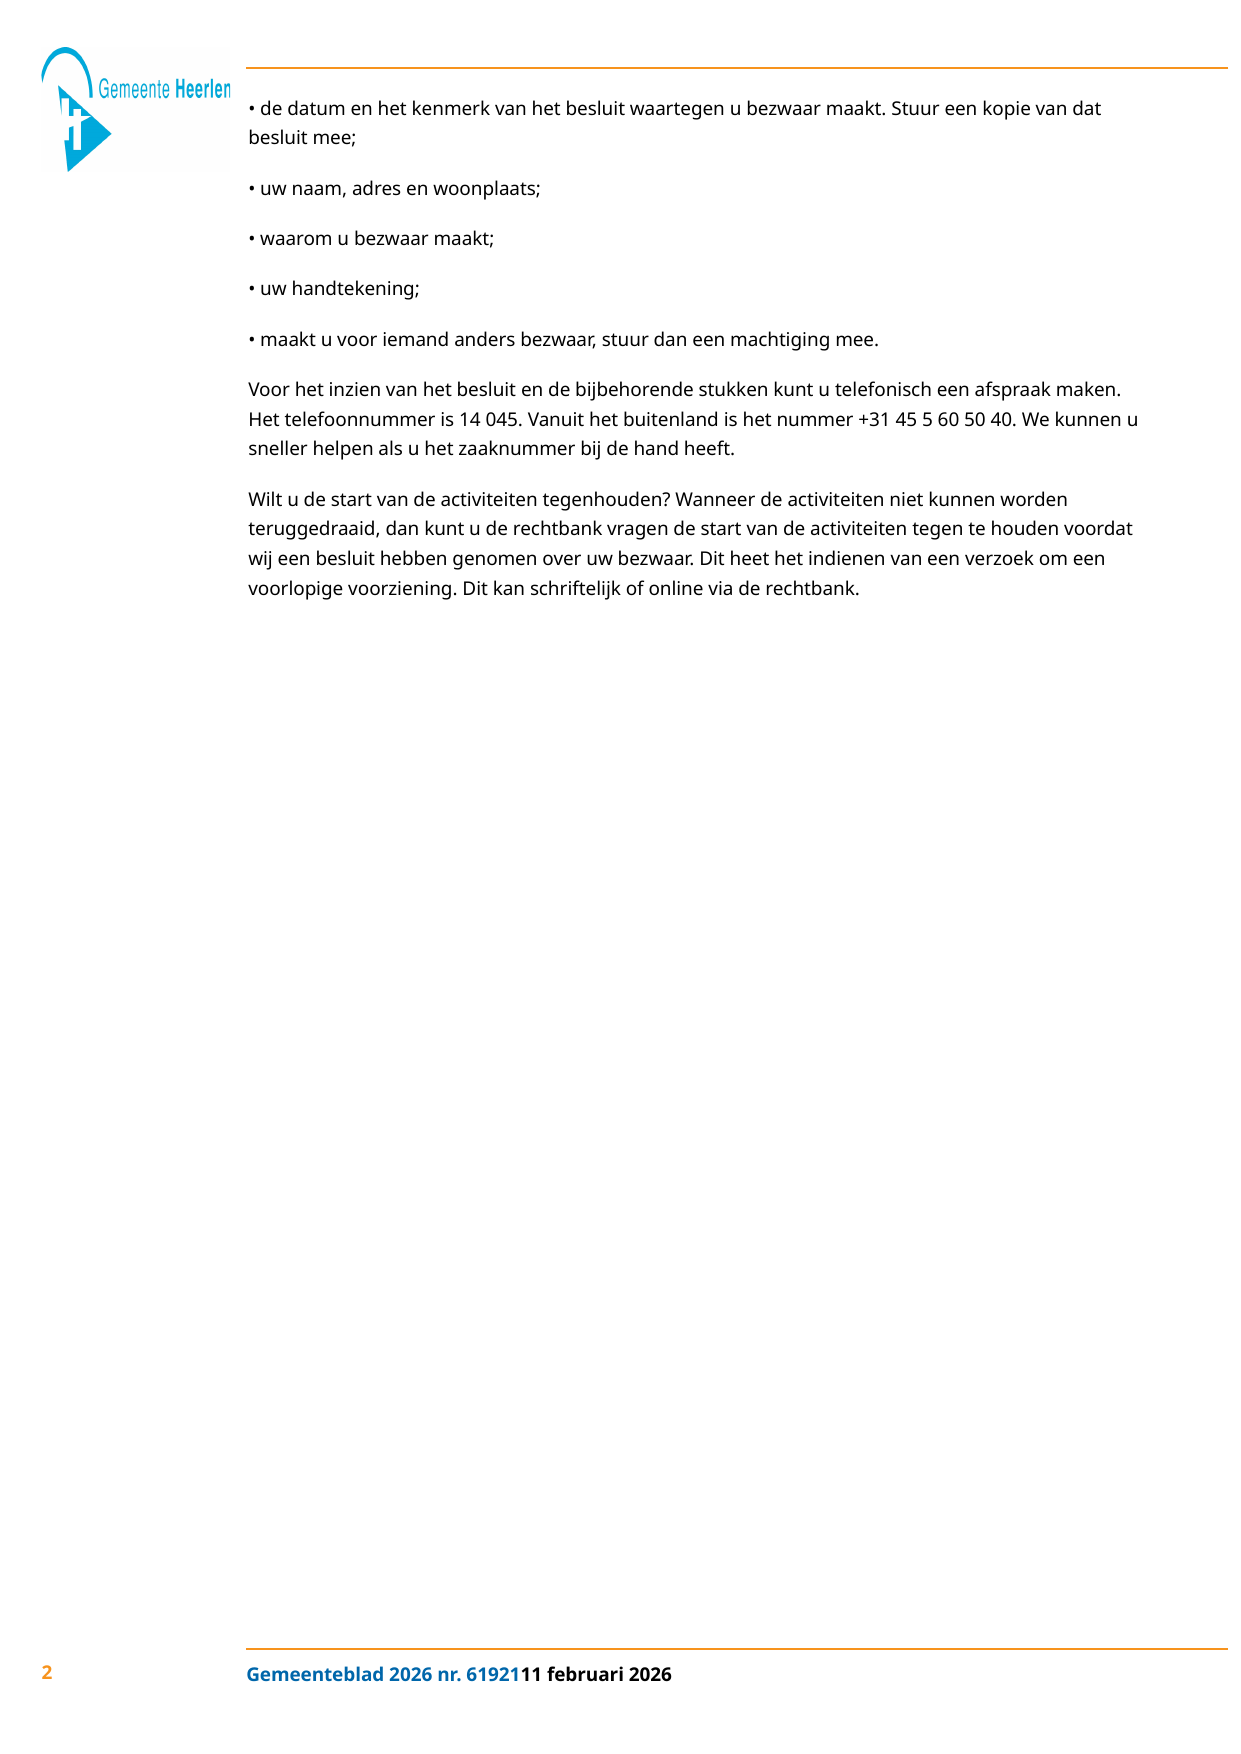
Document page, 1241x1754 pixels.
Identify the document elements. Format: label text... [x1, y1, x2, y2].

picture [41, 47, 231, 172]
text • de datum en het kenmerk van het besluit waartegen u bezwaar maakt. Stuur een kopie van dat besluit mee; [248, 95, 1152, 150]
text Wilt u de start van de activiteiten tegenhouden? Wanneer de activiteiten niet kunnen worden teruggedraaid, dan kunt u de rechtbank vragen de start van de activiteiten tegen te houden voordat wij een besluit hebben genomen over uw bezwaar. Dit heet het indienen van een verzoek om een voorlopige voorziening. Dit kan schriftelijk of online via de rechtbank. [248, 486, 1152, 601]
text • uw naam, adres en woonplaats; [248, 175, 1152, 201]
text • uw handtekening; [248, 276, 1152, 301]
text • maakt u voor iemand anders bezwaar, stuur dan een machtiging mee. [248, 326, 1152, 352]
picture [41, 47, 59, 70]
text Voor het inzien van het besluit en de bijbehorende stukken kunt u telefonisch een afspraak maken. Het telefoonnummer is 14 045. Vanuit het buitenland is het nummer +31 45 5 60 50 40. We kunnen u sneller helpen als u het zaaknummer bij de hand heeft. [248, 376, 1152, 461]
text • waarom u bezwaar maakt; [248, 225, 1152, 251]
